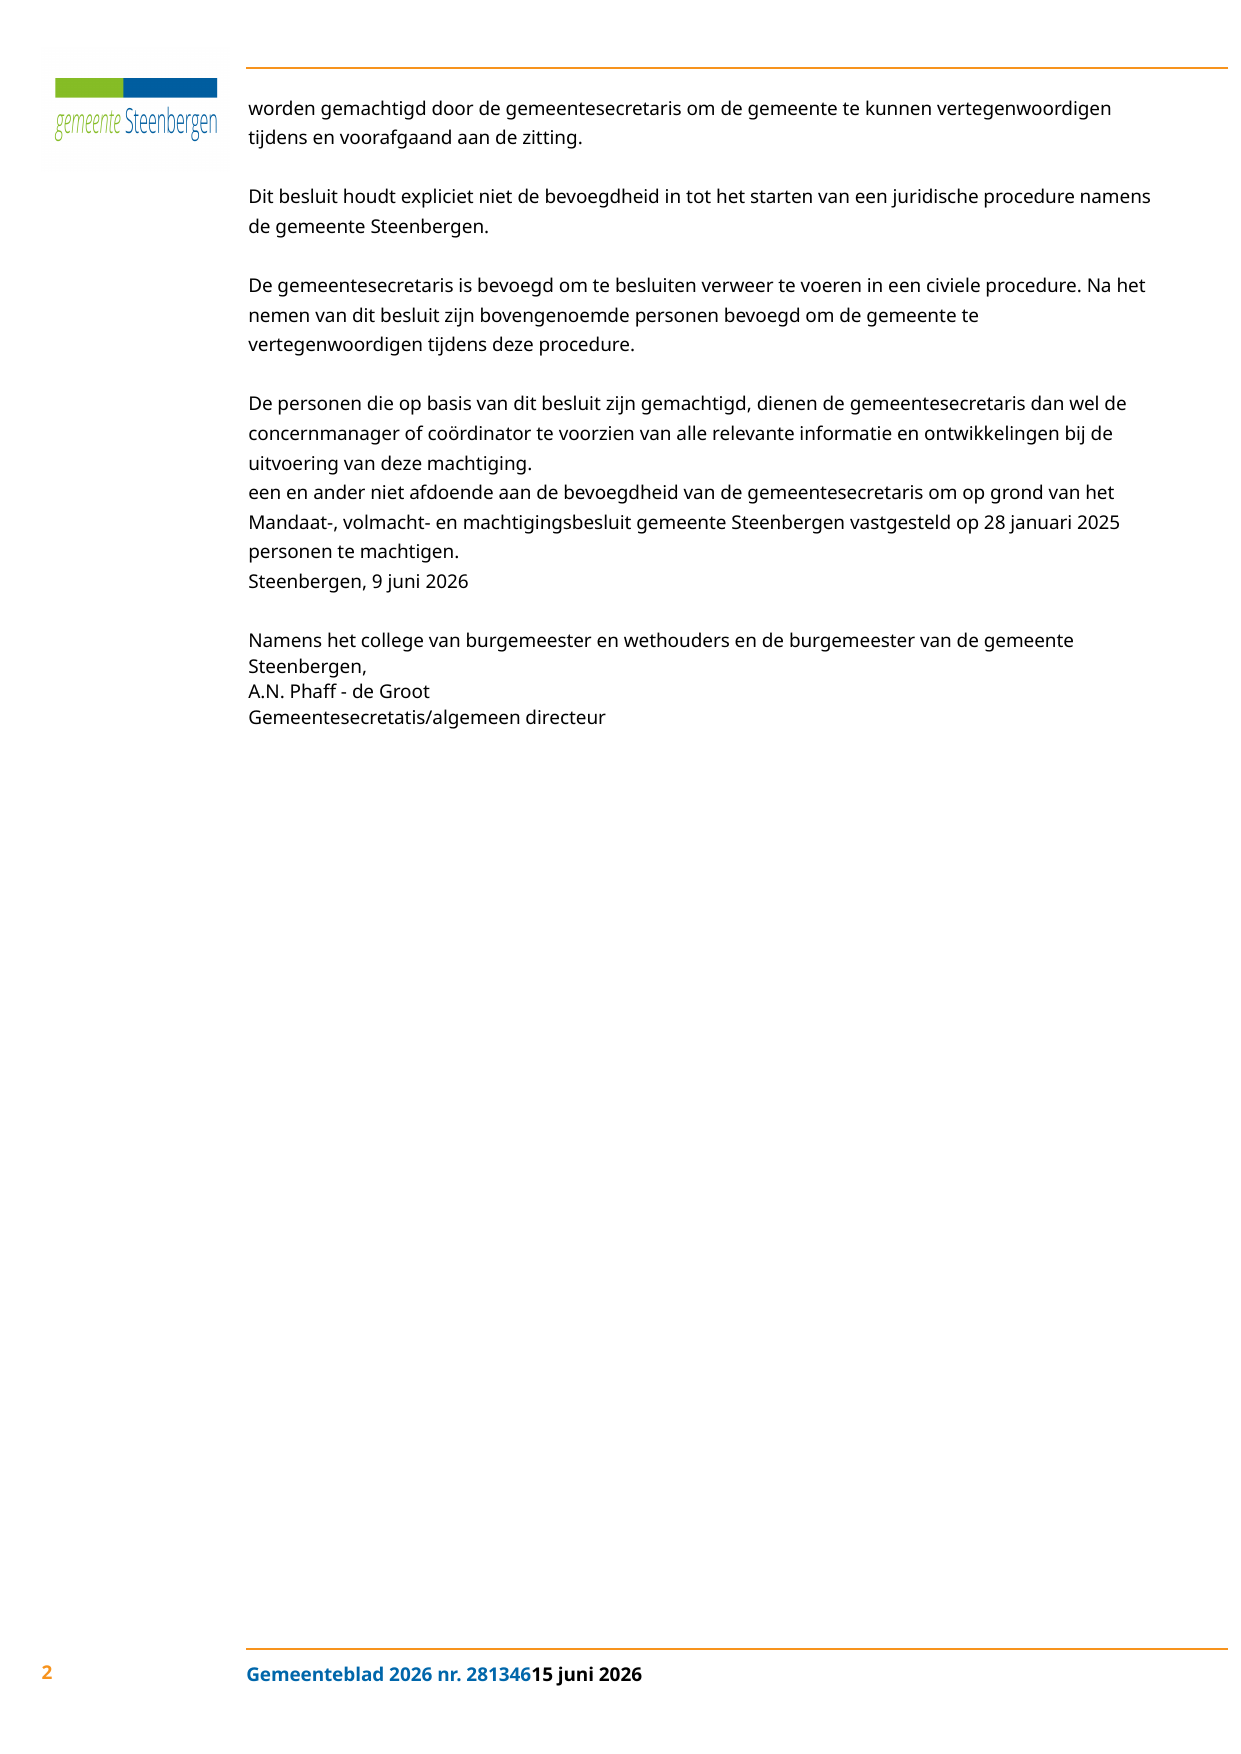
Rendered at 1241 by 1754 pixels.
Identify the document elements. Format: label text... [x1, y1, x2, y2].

text Gemeentesecretatis/algemeen directeur [248, 704, 1152, 730]
text Namens het college van burgemeester en wethouders en de burgemeester van de gemeente Steenbergen, [248, 627, 1152, 679]
text worden gemachtigd door de gemeentesecretaris om de gemeente te kunnen vertegenwoordigen tijdens en voorafgaand aan de zitting. [248, 95, 1152, 150]
text Steenbergen, 9 juni 2026 [248, 568, 1152, 594]
text Dit besluit houdt expliciet niet de bevoegdheid in tot het starten van een juridische procedure namens de gemeente Steenbergen. [248, 183, 1152, 239]
picture [41, 47, 231, 172]
text De gemeentesecretaris is bevoegd om te besluiten verweer te voeren in een civiele procedure. Na het nemen van dit besluit zijn bovengenoemde personen bevoegd om de gemeente te vertegenwoordigen tijdens deze procedure. [248, 272, 1152, 357]
text een en ander niet afdoende aan de bevoegdheid van de gemeentesecretaris om op grond van het Mandaat-, volmacht- en machtigingsbesluit gemeente Steenbergen vastgesteld op 28 januari 2025 personen te machtigen. [248, 479, 1152, 564]
text A.N. Phaff - de Groot [248, 679, 1152, 704]
text De personen die op basis van dit besluit zijn gemachtigd, dienen de gemeentesecretaris dan wel de concernmanager of coördinator te voorzien van alle relevante informatie en ontwikkelingen bij de uitvoering van deze machtiging. [248, 391, 1152, 476]
